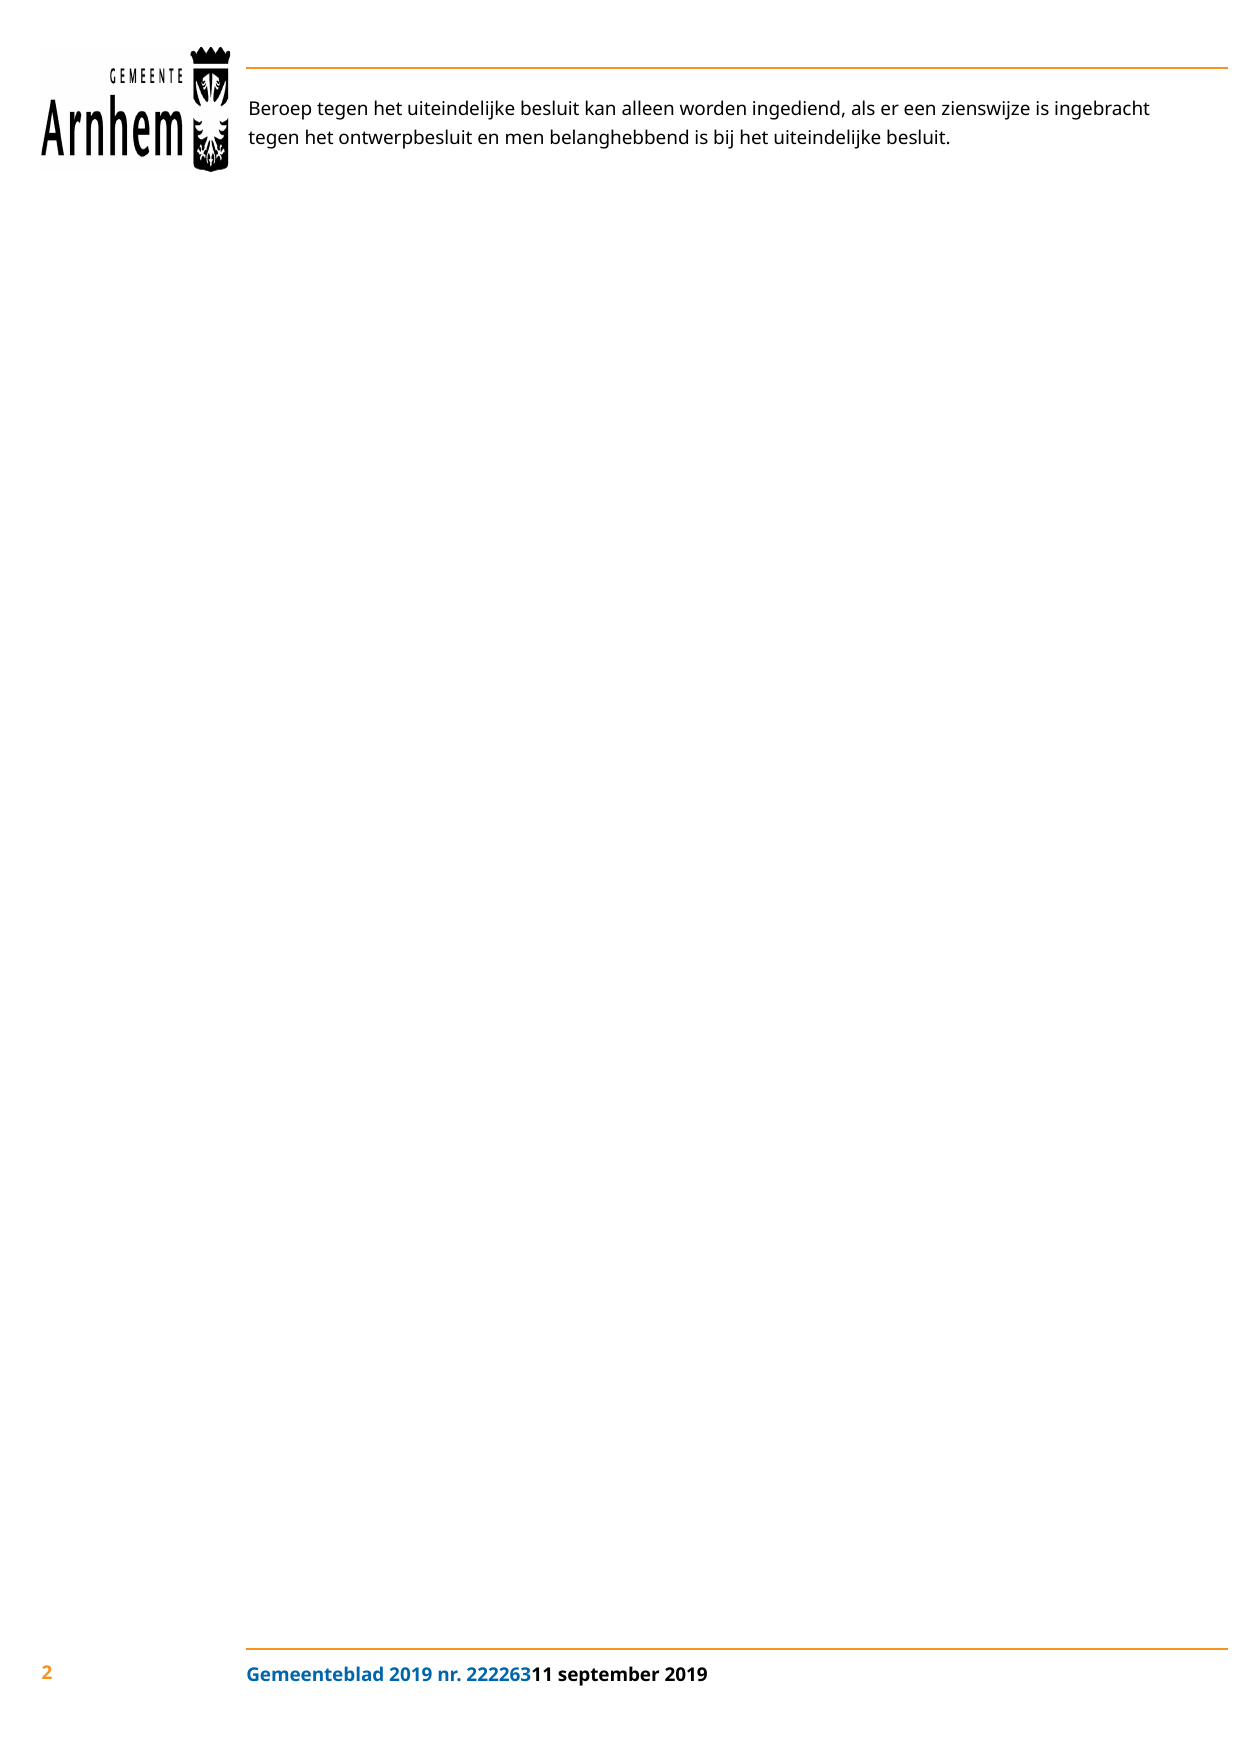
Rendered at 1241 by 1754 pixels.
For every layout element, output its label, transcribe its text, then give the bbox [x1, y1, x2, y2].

text Beroep tegen het uiteindelijke besluit kan alleen worden ingediend, als er een zienswijze is ingebracht tegen het ontwerpbesluit en men belanghebbend is bij het uiteindelijke besluit. [248, 95, 1152, 150]
picture [41, 47, 231, 172]
